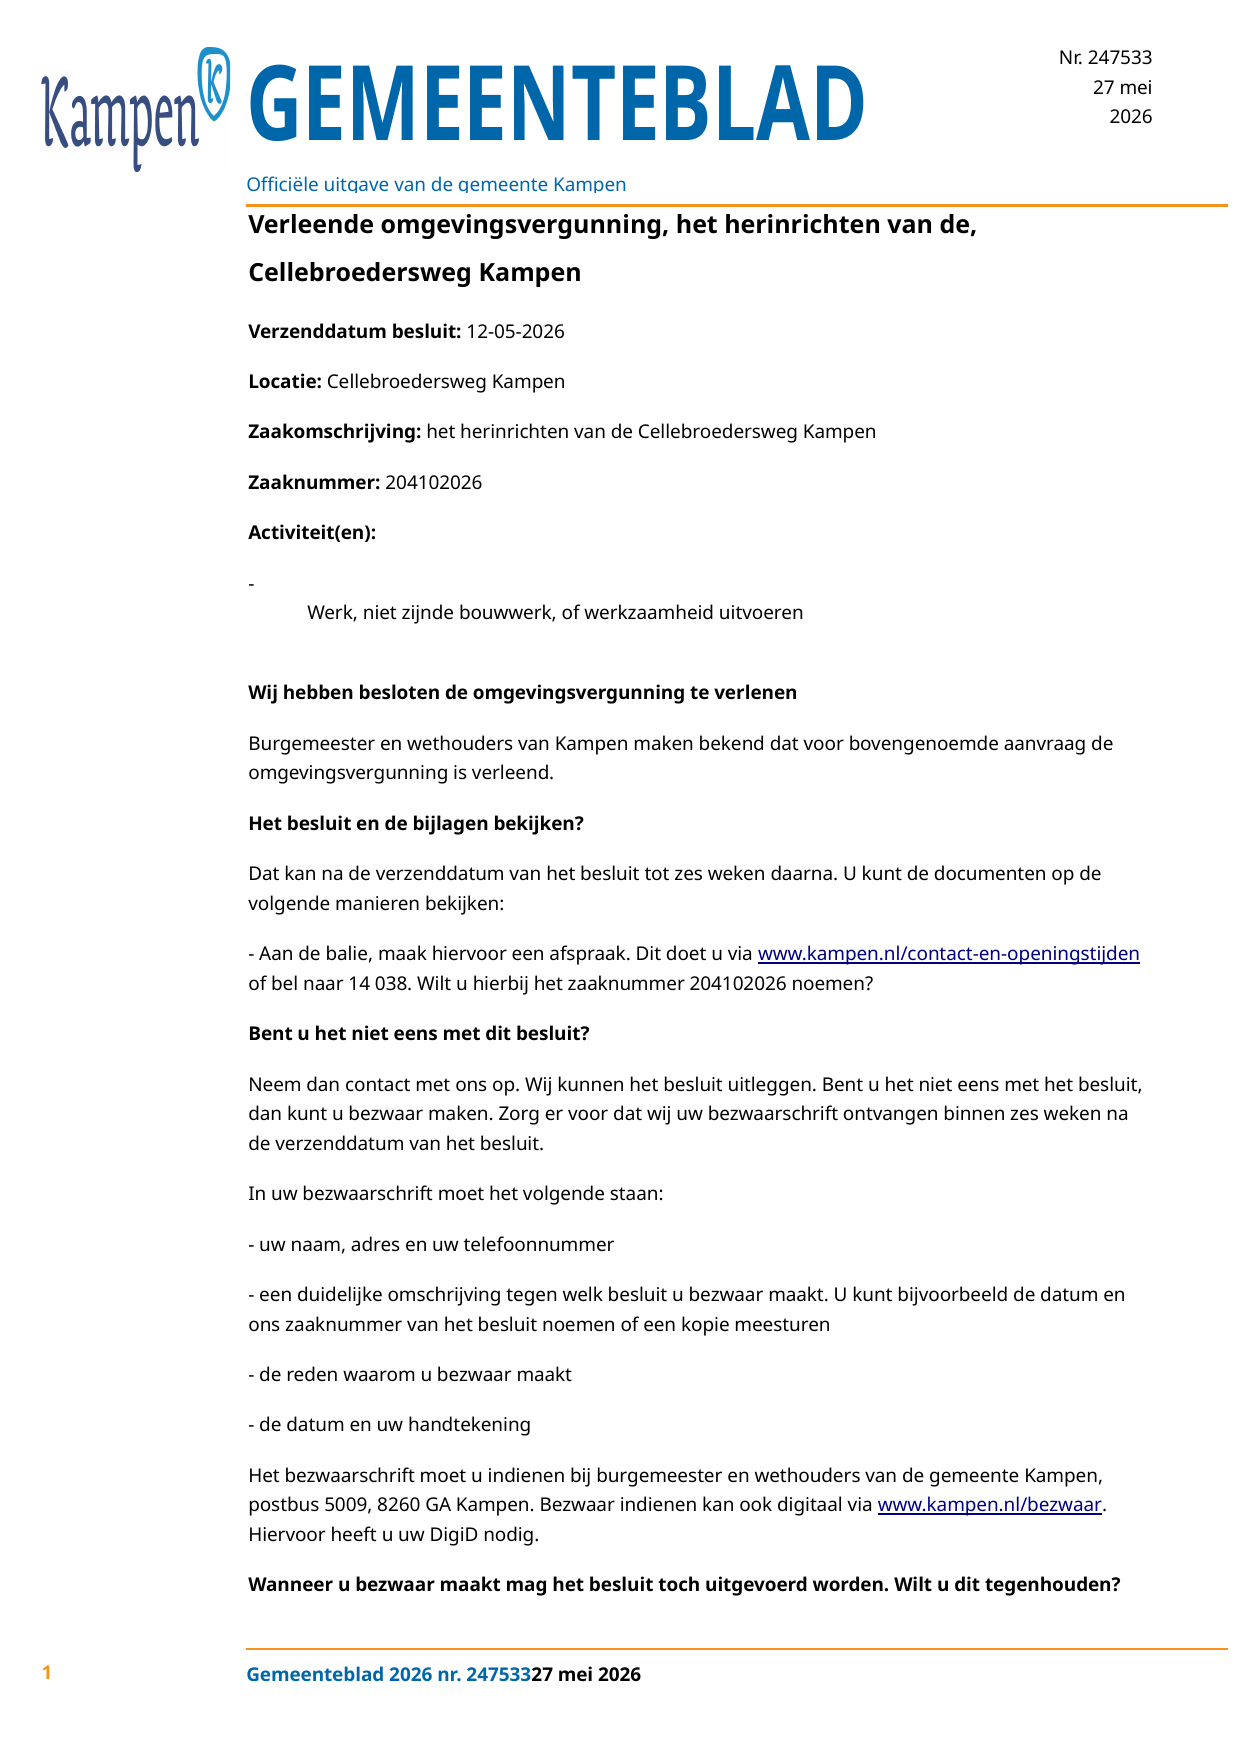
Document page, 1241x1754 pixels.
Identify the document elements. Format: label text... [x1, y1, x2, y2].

text In uw bezwaarschrift moet het volgende staan: [248, 1180, 1152, 1206]
text Neem dan contact met ons op. Wij kunnen het besluit uitleggen. Bent u het niet eens met het besluit, dan kunt u bezwaar maken. Zorg er voor dat wij uw bezwaarschrift ontvangen binnen zes weken na de verzenddatum van het besluit. [248, 1071, 1152, 1156]
picture [41, 47, 231, 172]
text Activiteit(en): [248, 519, 1152, 545]
text Het bezwaarschrift moet u indienen bij burgemeester en wethouders van de gemeente Kampen, postbus 5009, 8260 GA Kampen. Bezwaar indienen kan ook digitaal via www.kampen.nl/bezwaar. Hiervoor heeft u uw DigiD nodig. [248, 1462, 1152, 1547]
text - Aan de balie, maak hiervoor een afspraak. Dit doet u via www.kampen.nl/contact-en-openingstijden of bel naar 14 038. Wilt u hierbij het zaaknummer 204102026 noemen? [248, 940, 1152, 996]
text Locatie: Cellebroedersweg Kampen [248, 368, 1152, 394]
text - uw naam, adres en uw telefoonnummer [248, 1231, 1152, 1257]
text - een duidelijke omschrijving tegen welk besluit u bezwaar maakt. U kunt bijvoorbeeld de datum en ons zaaknummer van het besluit noemen of een kopie meesturen [248, 1281, 1152, 1337]
text Verleende omgevingsvergunning, het herinrichten van de, Cellebroedersweg Kampen [248, 207, 1152, 288]
text Burgemeester en wethouders van Kampen maken bekend dat voor bovengenoemde aanvraag de omgevingsvergunning is verleend. [248, 730, 1152, 785]
text Dat kan na de verzenddatum van het besluit tot zes weken daarna. U kunt de documenten op de volgende manieren bekijken: [248, 860, 1152, 916]
text Zaaknummer: 204102026 [248, 469, 1152, 495]
list Werk, niet zijnde bouwwerk, of werkzaamheid uitvoeren [248, 599, 1152, 625]
text Bent u het niet eens met dit besluit? [248, 1020, 1152, 1046]
text Verzenddatum besluit: 12-05-2026 [248, 318, 1152, 344]
text Wanneer u bezwaar maakt mag het besluit toch uitgevoerd worden. Wilt u dit tegenhouden? [248, 1572, 1152, 1597]
text Wij hebben besloten de omgevingsvergunning te verlenen [248, 679, 1152, 705]
text - de reden waarom u bezwaar maakt [248, 1361, 1152, 1387]
text Zaakomschrijving: het herinrichten van de Cellebroedersweg Kampen [248, 419, 1152, 444]
text - de datum en uw handtekening [248, 1412, 1152, 1437]
text Het besluit en de bijlagen bekijken? [248, 810, 1152, 836]
